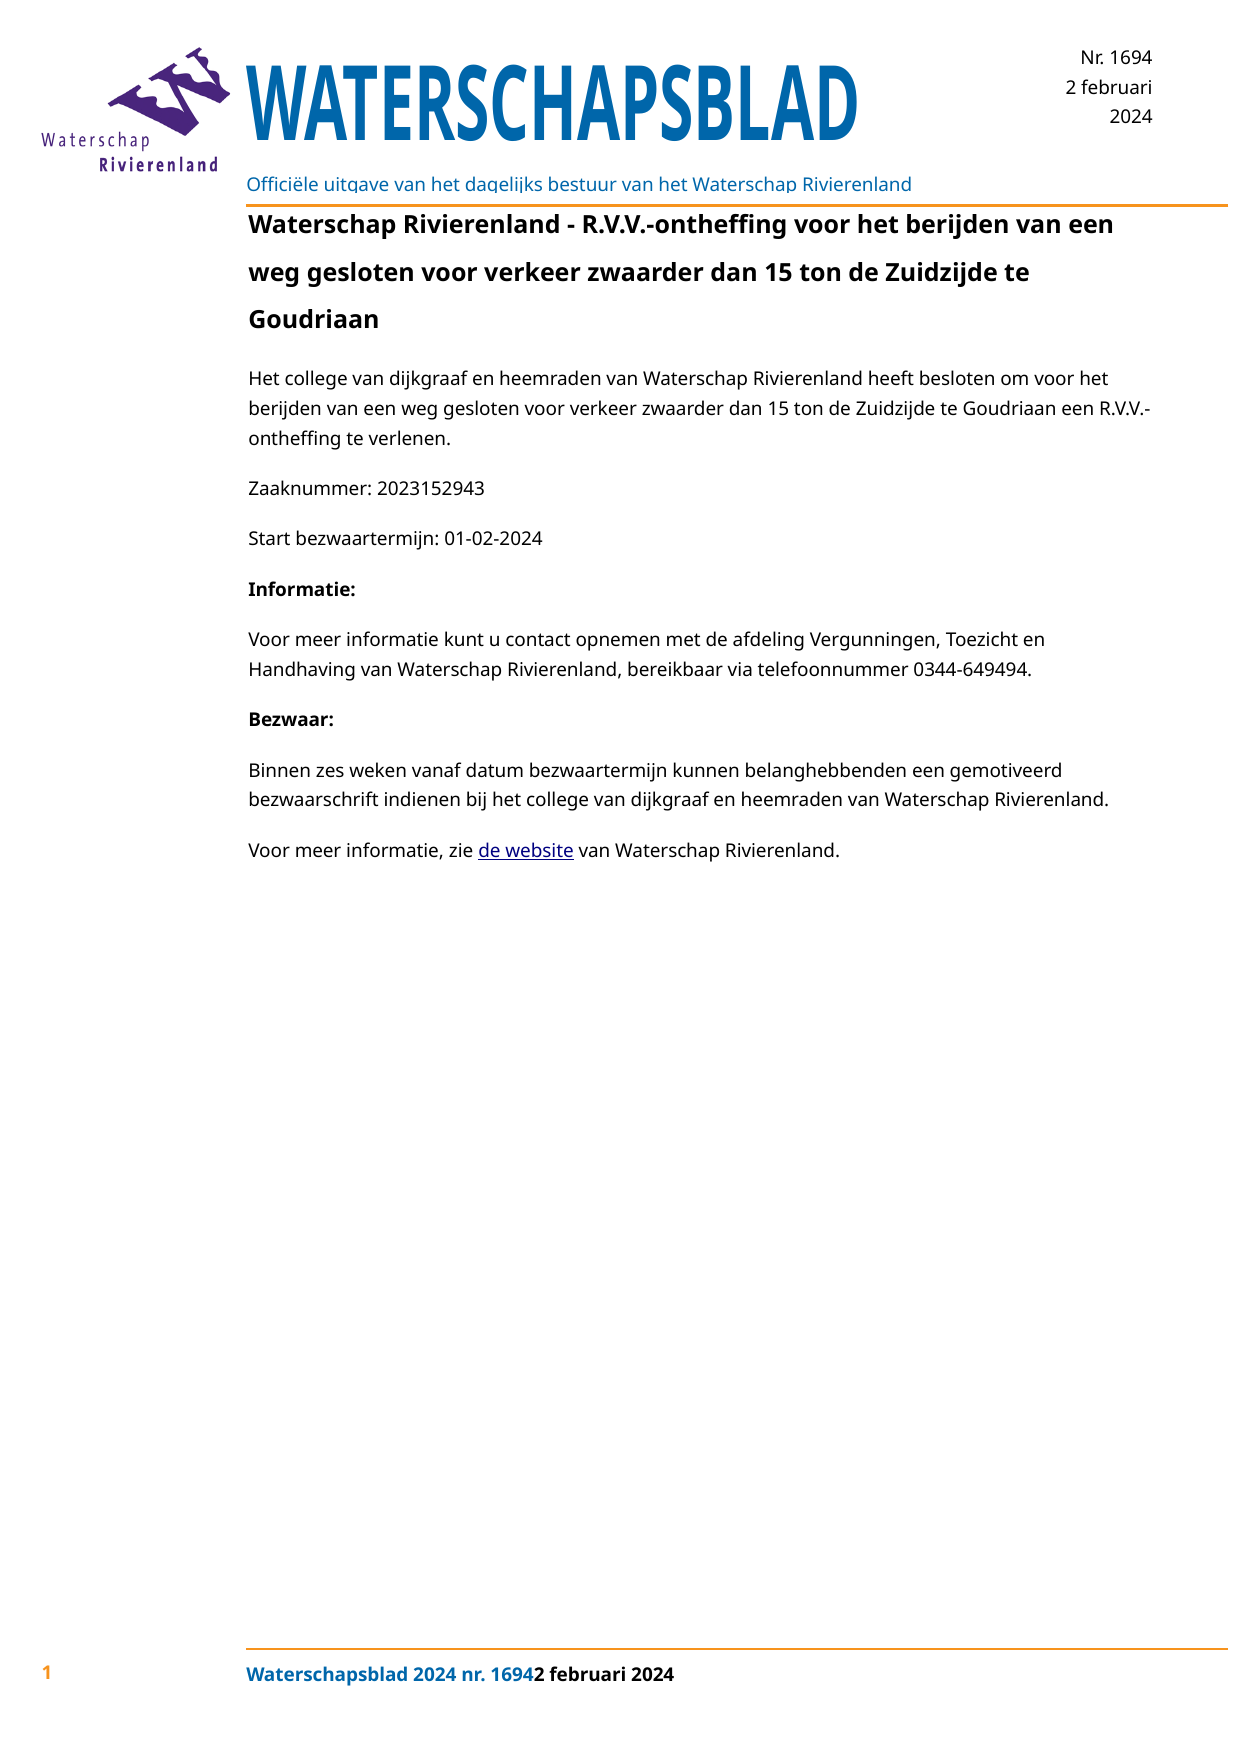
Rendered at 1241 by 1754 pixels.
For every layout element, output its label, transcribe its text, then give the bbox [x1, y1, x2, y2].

text Bezwaar: [248, 706, 1152, 732]
picture [41, 47, 231, 172]
text Voor meer informatie kunt u contact opnemen met de afdeling Vergunningen, Toezicht en Handhaving van Waterschap Rivierenland, bereikbaar via telefoonnummer 0344-649494. [248, 626, 1152, 682]
text Binnen zes weken vanaf datum bezwaartermijn kunnen belanghebbenden een gemotiveerd bezwaarschrift indienen bij het college van dijkgraaf en heemraden van Waterschap Rivierenland. [248, 757, 1152, 812]
text Het college van dijkgraaf en heemraden van Waterschap Rivierenland heeft besloten om voor het berijden van een weg gesloten voor verkeer zwaarder dan 15 ton de Zuidzijde te Goudriaan een R.V.V.-ontheffing te verlenen. [248, 366, 1152, 450]
text Voor meer informatie, zie de website van Waterschap Rivierenland. [248, 837, 1152, 862]
text Start bezwaartermijn: 01-02-2024 [248, 526, 1152, 551]
text Informatie: [248, 576, 1152, 602]
text Waterschap Rivierenland - R.V.V.-ontheffing voor het berijden van een weg gesloten voor verkeer zwaarder dan 15 ton de Zuidzijde te Goudriaan [248, 207, 1152, 336]
text Zaaknummer: 2023152943 [248, 475, 1152, 501]
